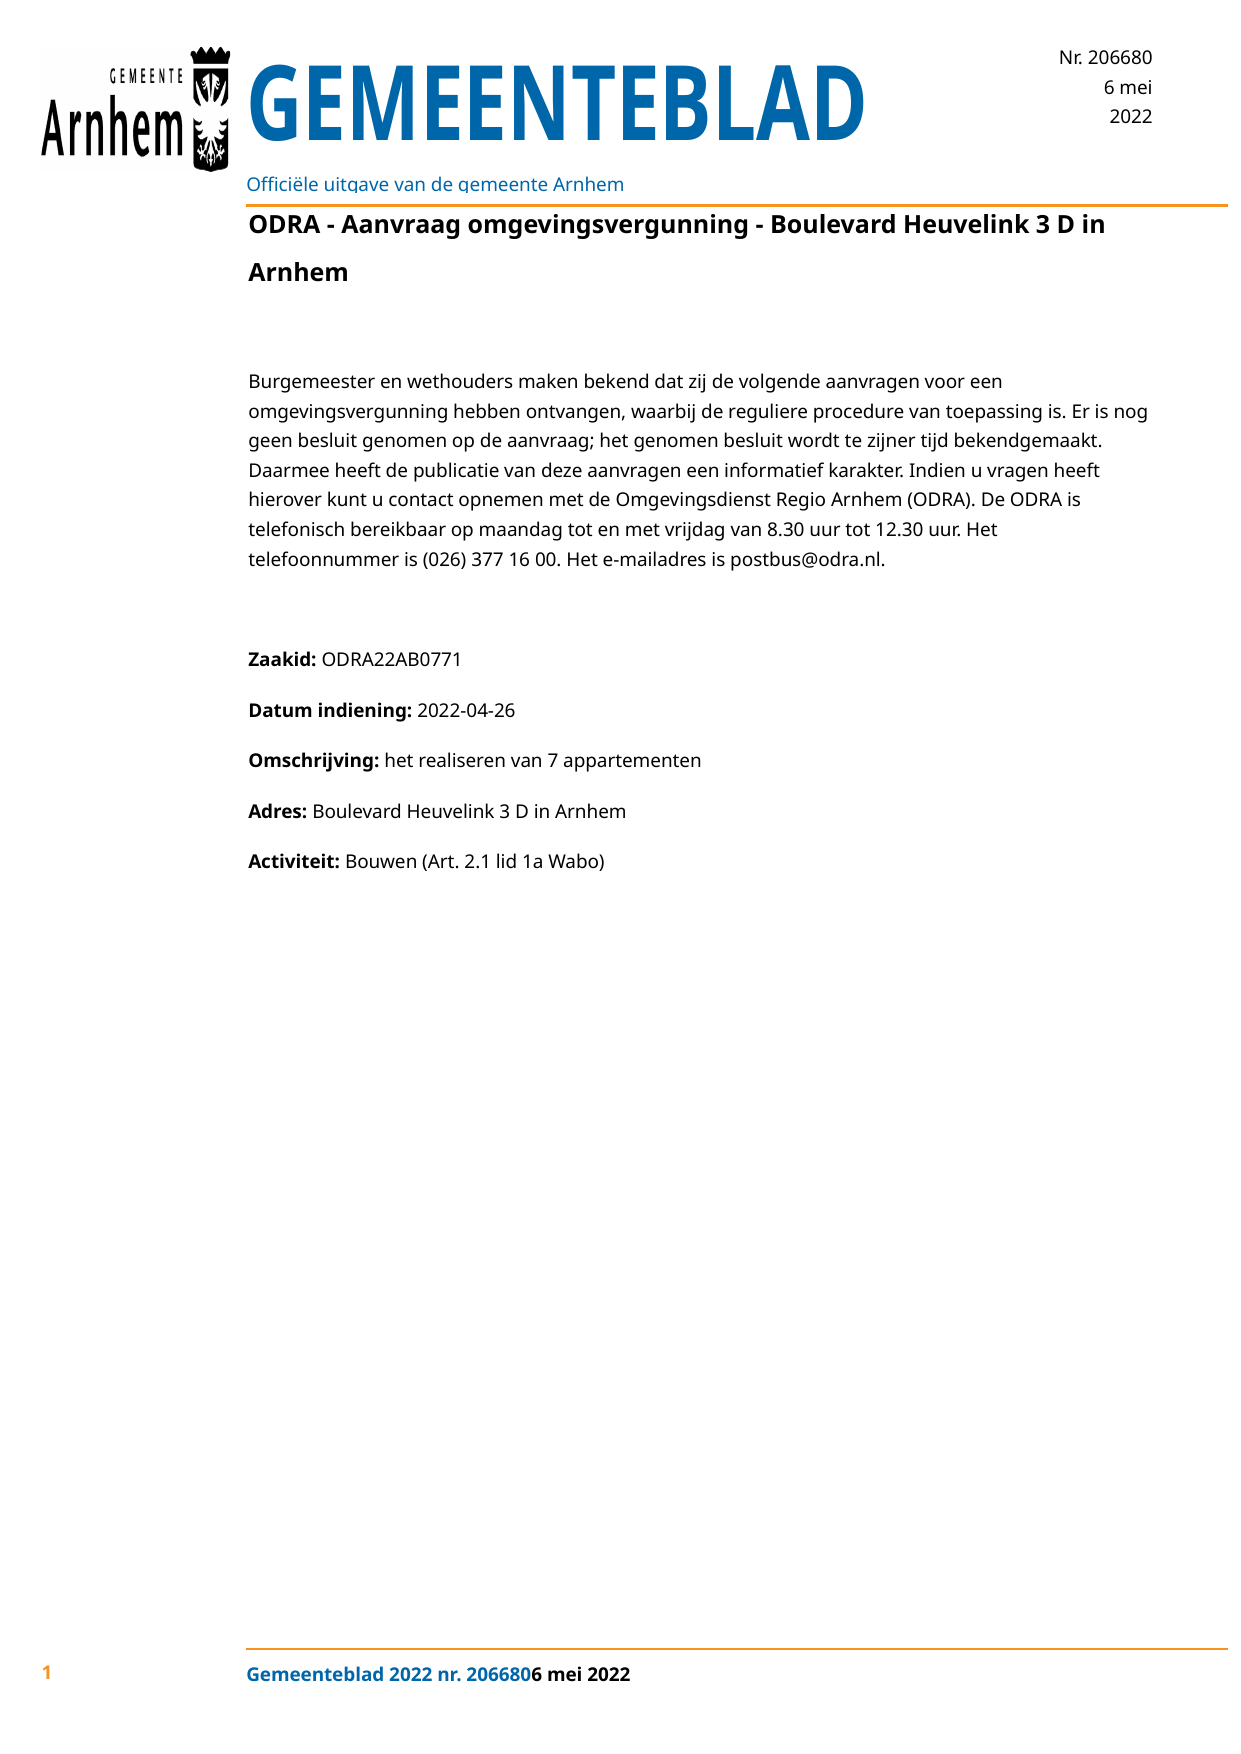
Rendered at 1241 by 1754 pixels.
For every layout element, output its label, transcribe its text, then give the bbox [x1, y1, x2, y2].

text Zaakid: ODRA22AB0771 [248, 647, 1152, 672]
text Datum indiening: 2022-04-26 [248, 697, 1152, 723]
text Burgemeester en wethouders maken bekend dat zij de volgende aanvragen voor een omgevingsvergunning hebben ontvangen, waarbij de reguliere procedure van toepassing is. Er is nog geen besluit genomen op de aanvraag; het genomen besluit wordt te zijner tijd bekendgemaakt. Daarmee heeft de publicatie van deze aanvragen een informatief karakter. Indien u vragen heeft hierover kunt u contact opnemen met de Omgevingsdienst Regio Arnhem (ODRA). De ODRA is telefonisch bereikbaar op maandag tot en met vrijdag van 8.30 uur tot 12.30 uur. Het telefoonnummer is (026) 377 16 00. Het e-mailadres is postbus@odra.nl. [248, 368, 1152, 572]
text Adres: Boulevard Heuvelink 3 D in Arnhem [248, 798, 1152, 824]
text ODRA - Aanvraag omgevingsvergunning - Boulevard Heuvelink 3 D in Arnhem [248, 207, 1152, 288]
text Omschrijving: het realiseren van 7 appartementen [248, 747, 1152, 773]
picture [41, 47, 231, 172]
text Activiteit: Bouwen (Art. 2.1 lid 1a Wabo) [248, 848, 1152, 874]
